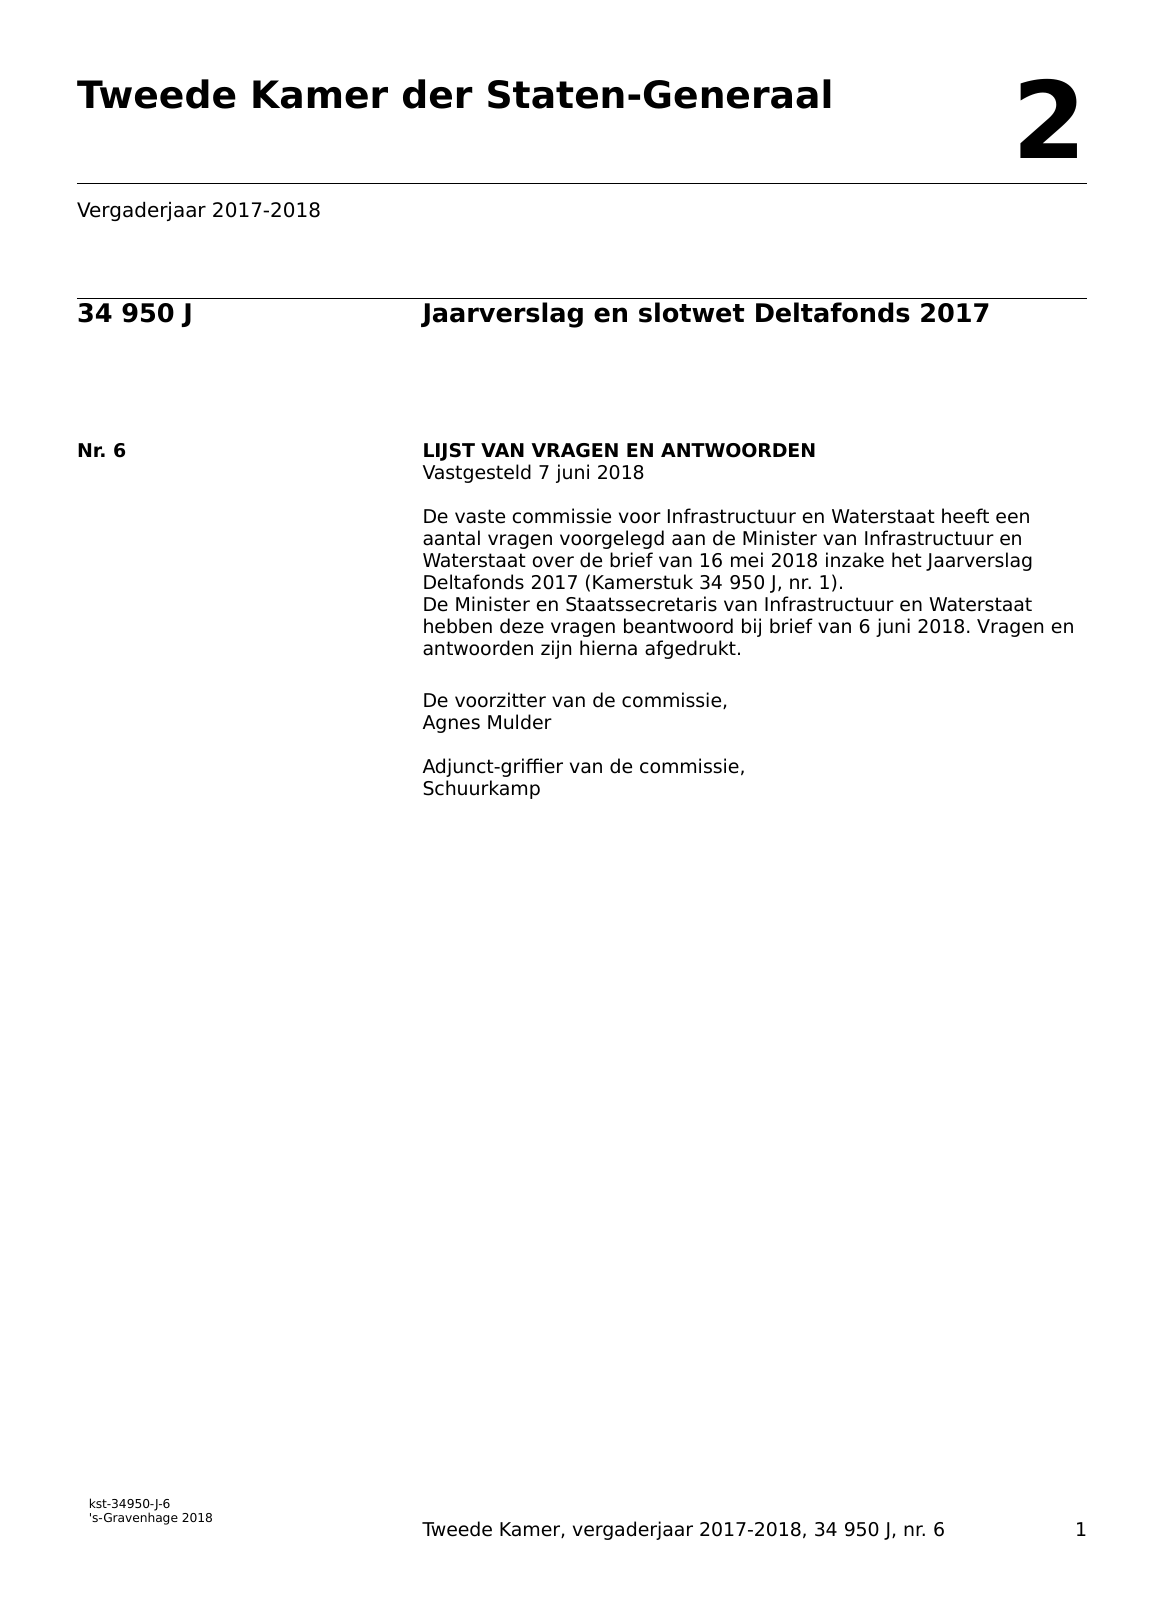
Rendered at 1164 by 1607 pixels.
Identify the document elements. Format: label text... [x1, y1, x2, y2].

text Adjunct-griffier van de commissie, Schuurkamp [422, 756, 1087, 800]
text De voorzitter van de commissie, Agnes Mulder [422, 690, 1087, 734]
table_header 2 [886, 59, 1087, 183]
text Vastgesteld 7 juni 2018 [422, 462, 1087, 484]
text kst-34950-J-6 [88, 1497, 323, 1511]
text De vaste commissie voor Infrastructuur en Waterstaat heeft een aantal vragen voorgelegd aan de Minister van Infrastructuur en Waterstaat over de brief van 16 mei 2018 inzake het Jaarverslag Deltafonds 2017 (Kamerstuk 34 950 J, nr. 1). [422, 506, 1087, 594]
subtitle 34 950 J Jaarverslag en slotwet Deltafonds 2017 [77, 299, 1087, 329]
text 's-Gravenhage 2018 [88, 1511, 323, 1525]
text De Minister en Staatssecretaris van Infrastructuur en Waterstaat hebben deze vragen beantwoord bij brief van 6 juni 2018. Vragen en antwoorden zijn hierna afgedrukt. [422, 594, 1087, 660]
table_cell Vergaderjaar 2017-2018 [77, 184, 1087, 298]
table_header Tweede Kamer der Staten-Generaal [77, 59, 886, 183]
subtitle Nr. 6 LIJST VAN VRAGEN EN ANTWOORDEN [77, 440, 1087, 462]
